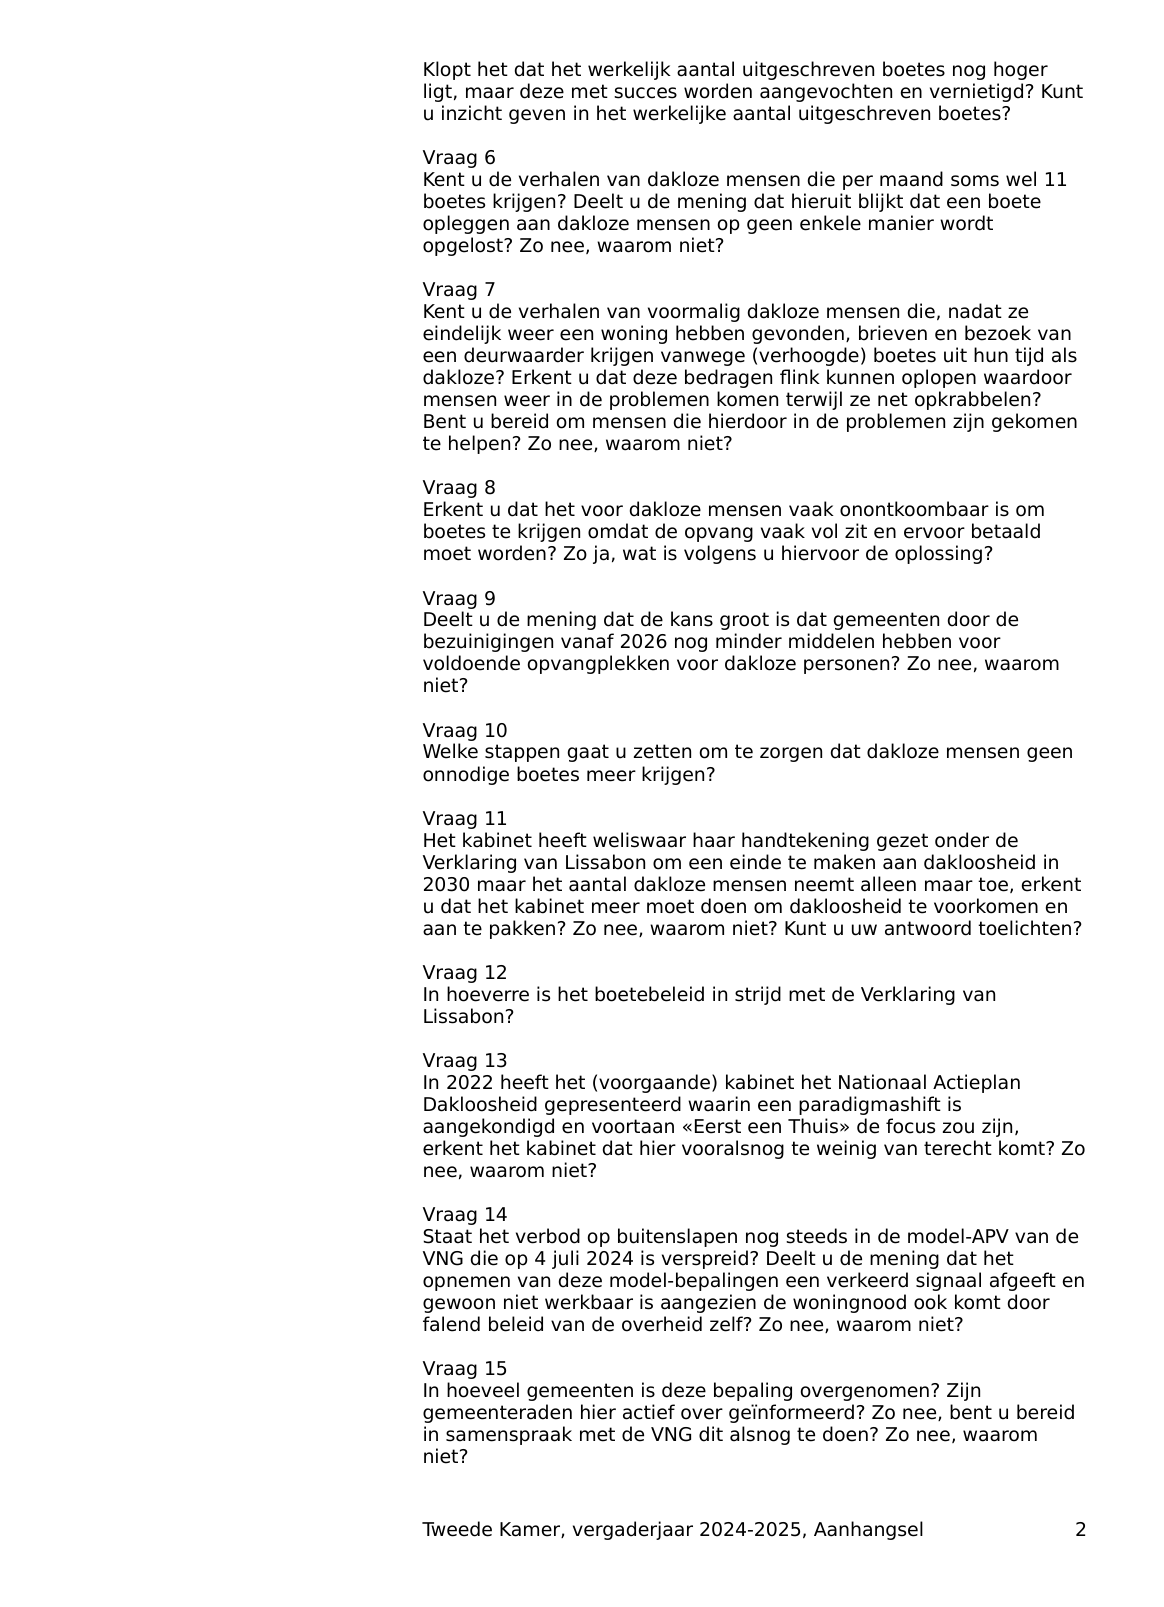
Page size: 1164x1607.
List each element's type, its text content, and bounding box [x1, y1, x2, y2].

text Vraag 10 [422, 719, 1087, 741]
text Het kabinet heeft weliswaar haar handtekening gezet onder de Verklaring van Lissabon om een einde te maken aan dakloosheid in 2030 maar het aantal dakloze mensen neemt alleen maar toe, erkent u dat het kabinet meer moet doen om dakloosheid te voorkomen en aan te pakken? Zo nee, waarom niet? Kunt u uw antwoord toelichten? [422, 829, 1087, 939]
text In hoeveel gemeenten is deze bepaling overgenomen? Zijn gemeenteraden hier actief over geïnformeerd? Zo nee, bent u bereid in samenspraak met de VNG dit alsnog te doen? Zo nee, waarom niet? [422, 1380, 1087, 1468]
text Vraag 13 [422, 1050, 1087, 1072]
text In 2022 heeft het (voorgaande) kabinet het Nationaal Actieplan Dakloosheid gepresenteerd waarin een paradigmashift is aangekondigd en voortaan «Eerst een Thuis» de focus zou zijn, erkent het kabinet dat hier vooralsnog te weinig van terecht komt? Zo nee, waarom niet? [422, 1072, 1087, 1182]
text Vraag 9 [422, 587, 1087, 609]
text Welke stappen gaat u zetten om te zorgen dat dakloze mensen geen onnodige boetes meer krijgen? [422, 741, 1087, 785]
text Kent u de verhalen van dakloze mensen die per maand soms wel 11 boetes krijgen? Deelt u de mening dat hieruit blijkt dat een boete opleggen aan dakloze mensen op geen enkele manier wordt opgelost? Zo nee, waarom niet? [422, 169, 1087, 257]
text Vraag 8 [422, 477, 1087, 499]
text Vraag 12 [422, 962, 1087, 984]
text In hoeverre is het boetebeleid in strijd met de Verklaring van Lissabon? [422, 984, 1087, 1028]
text Vraag 11 [422, 808, 1087, 829]
text Erkent u dat het voor dakloze mensen vaak onontkoombaar is om boetes te krijgen omdat de opvang vaak vol zit en ervoor betaald moet worden? Zo ja, wat is volgens u hiervoor de oplossing? [422, 499, 1087, 565]
text Vraag 7 [422, 279, 1087, 301]
text Klopt het dat het werkelijk aantal uitgeschreven boetes nog hoger ligt, maar deze met succes worden aangevochten en vernietigd? Kunt u inzicht geven in het werkelijke aantal uitgeschreven boetes? [422, 59, 1087, 125]
text Vraag 15 [422, 1358, 1087, 1380]
text Vraag 6 [422, 147, 1087, 169]
text Kent u de verhalen van voormalig dakloze mensen die, nadat ze eindelijk weer een woning hebben gevonden, brieven en bezoek van een deurwaarder krijgen vanwege (verhoogde) boetes uit hun tijd als dakloze? Erkent u dat deze bedragen flink kunnen oplopen waardoor mensen weer in de problemen komen terwijl ze net opkrabbelen? Bent u bereid om mensen die hierdoor in de problemen zijn gekomen te helpen? Zo nee, waarom niet? [422, 301, 1087, 455]
text Vraag 14 [422, 1204, 1087, 1226]
text Staat het verbod op buitenslapen nog steeds in de model-APV van de VNG die op 4 juli 2024 is verspreid? Deelt u de mening dat het opnemen van deze model-bepalingen een verkeerd signaal afgeeft en gewoon niet werkbaar is aangezien de woningnood ook komt door falend beleid van de overheid zelf? Zo nee, waarom niet? [422, 1226, 1087, 1336]
text Deelt u de mening dat de kans groot is dat gemeenten door de bezuinigingen vanaf 2026 nog minder middelen hebben voor voldoende opvangplekken voor dakloze personen? Zo nee, waarom niet? [422, 609, 1087, 697]
